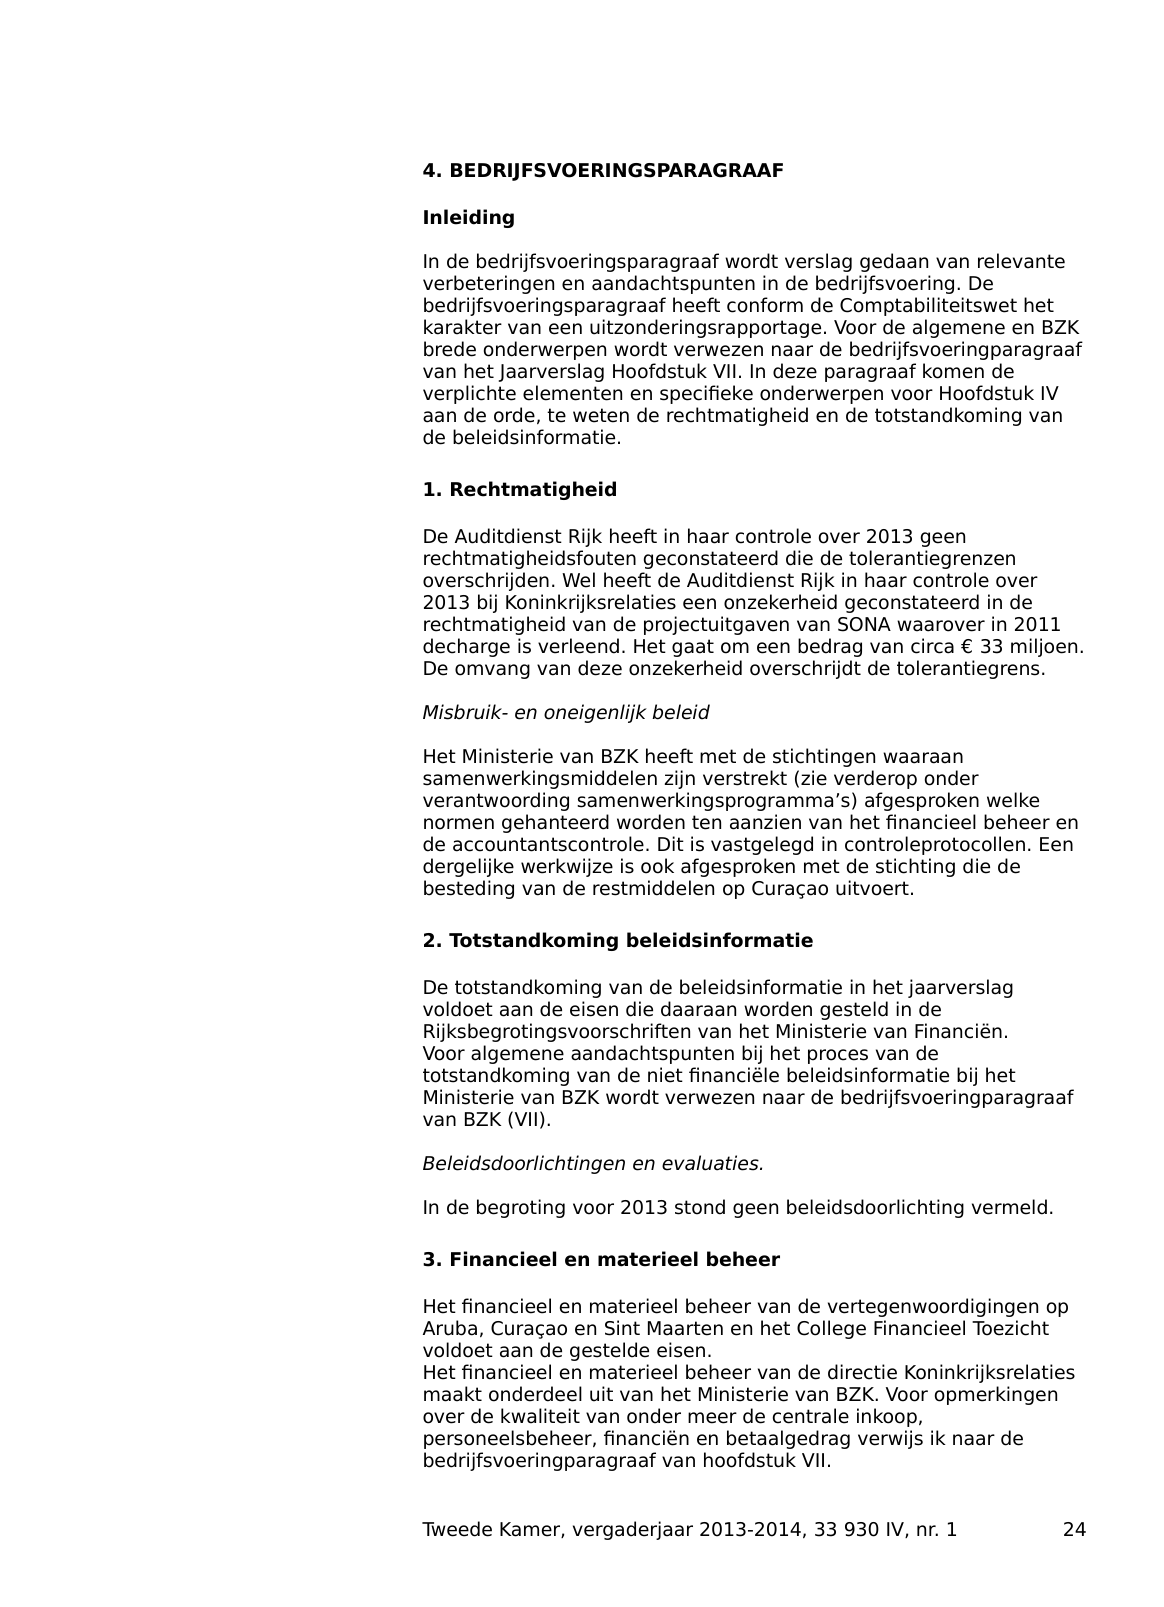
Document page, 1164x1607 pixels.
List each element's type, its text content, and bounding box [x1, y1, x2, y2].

subtitle 2. Totstandkoming beleidsinformatie [422, 930, 1087, 952]
subtitle 3. Financieel en materieel beheer [422, 1249, 1087, 1271]
text Het Ministerie van BZK heeft met de stichtingen waaraan samenwerkingsmiddelen zijn verstrekt (zie verderop onder verantwoording samenwerkingsprogramma’s) afgesproken welke normen gehanteerd worden ten aanzien van het financieel beheer en de accountantscontrole. Dit is vastgelegd in controleprotocollen. Een dergelijke werkwijze is ook afgesproken met de stichting die de besteding van de restmiddelen op Curaçao uitvoert. [422, 746, 1087, 900]
subtitle 1. Rechtmatigheid [422, 479, 1087, 501]
text Het financieel en materieel beheer van de vertegenwoordigingen op Aruba, Curaçao en Sint Maarten en het College Financieel Toezicht voldoet aan de gestelde eisen. [422, 1296, 1087, 1362]
subtitle 4. BEDRIJFSVOERINGSPARAGRAAF [422, 160, 1087, 182]
text De Auditdienst Rijk heeft in haar controle over 2013 geen rechtmatigheidsfouten geconstateerd die de tolerantiegrenzen overschrijden. Wel heeft de Auditdienst Rijk in haar controle over 2013 bij Koninkrijksrelaties een onzekerheid geconstateerd in de rechtmatigheid van de projectuitgaven van SONA waarover in 2011 decharge is verleend. Het gaat om een bedrag van circa € 33 miljoen. De omvang van deze onzekerheid overschrijdt de tolerantiegrens. [422, 526, 1087, 680]
subtitle Beleidsdoorlichtingen en evaluaties. [422, 1153, 1087, 1175]
text Voor algemene aandachtspunten bij het proces van de totstandkoming van de niet financiële beleidsinformatie bij het Ministerie van BZK wordt verwezen naar de bedrijfsvoeringparagraaf van BZK (VII). [422, 1043, 1087, 1131]
text De totstandkoming van de beleidsinformatie in het jaarverslag voldoet aan de eisen die daaraan worden gesteld in de Rijksbegrotingsvoorschriften van het Ministerie van Financiën. [422, 977, 1087, 1043]
text In de begroting voor 2013 stond geen beleidsdoorlichting vermeld. [422, 1197, 1087, 1219]
text Het financieel en materieel beheer van de directie Koninkrijksrelaties maakt onderdeel uit van het Ministerie van BZK. Voor opmerkingen over de kwaliteit van onder meer de centrale inkoop, personeelsbeheer, financiën en betaalgedrag verwijs ik naar de bedrijfsvoeringparagraaf van hoofdstuk VII. [422, 1362, 1087, 1472]
text In de bedrijfsvoeringsparagraaf wordt verslag gedaan van relevante verbeteringen en aandachtspunten in de bedrijfsvoering. De bedrijfsvoeringsparagraaf heeft conform de Comptabiliteitswet het karakter van een uitzonderingsrapportage. Voor de algemene en BZK brede onderwerpen wordt verwezen naar de bedrijfsvoeringparagraaf van het Jaarverslag Hoofdstuk VII. In deze paragraaf komen de verplichte elementen en specifieke onderwerpen voor Hoofdstuk IV aan de orde, te weten de rechtmatigheid en de totstandkoming van de beleidsinformatie. [422, 251, 1087, 449]
subtitle Misbruik- en oneigenlijk beleid [422, 702, 1087, 724]
subtitle Inleiding [422, 207, 1087, 229]
